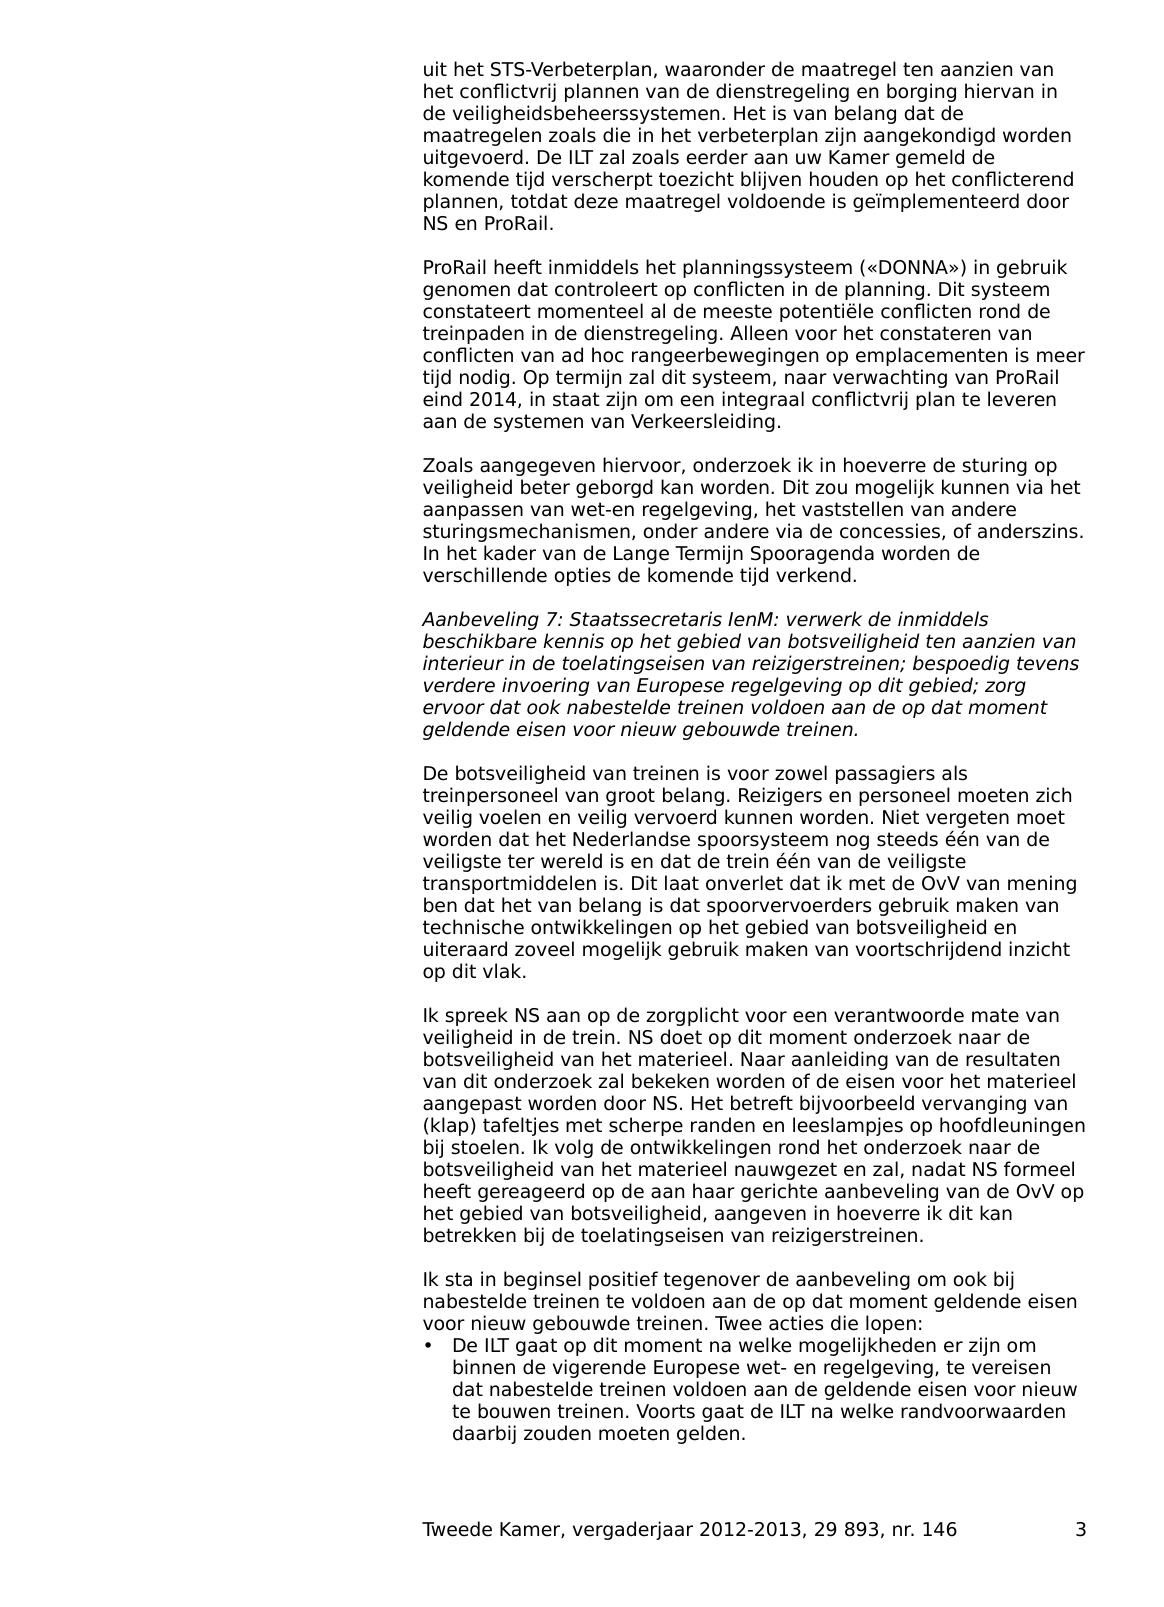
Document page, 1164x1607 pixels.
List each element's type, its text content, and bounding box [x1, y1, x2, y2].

text ProRail heeft inmiddels het planningssysteem («DONNA») in gebruik genomen dat controleert op conflicten in de planning. Dit systeem constateert momenteel al de meeste potentiële conflicten rond de treinpaden in de dienstregeling. Alleen voor het constateren van conflicten van ad hoc rangeerbewegingen op emplacementen is meer tijd nodig. Op termijn zal dit systeem, naar verwachting van ProRail eind 2014, in staat zijn om een integraal conflictvrij plan te leveren aan de systemen van Verkeersleiding. [422, 257, 1087, 433]
text De botsveiligheid van treinen is voor zowel passagiers als treinpersoneel van groot belang. Reizigers en personeel moeten zich veilig voelen en veilig vervoerd kunnen worden. Niet vergeten moet worden dat het Nederlandse spoorsysteem nog steeds één van de veiligste ter wereld is en dat de trein één van de veiligste transportmiddelen is. Dit laat onverlet dat ik met de OvV van mening ben dat het van belang is dat spoorvervoerders gebruik maken van technische ontwikkelingen op het gebied van botsveiligheid en uiteraard zoveel mogelijk gebruik maken van voortschrijdend inzicht op dit vlak. [422, 763, 1087, 983]
text Ik sta in beginsel positief tegenover de aanbeveling om ook bij nabestelde treinen te voldoen aan de op dat moment geldende eisen voor nieuw gebouwde treinen. Twee acties die lopen: [422, 1269, 1087, 1335]
text uit het STS-Verbeterplan, waaronder de maatregel ten aanzien van het conflictvrij plannen van de dienstregeling en borging hiervan in de veiligheidsbeheerssystemen. Het is van belang dat de maatregelen zoals die in het verbeterplan zijn aangekondigd worden uitgevoerd. De ILT zal zoals eerder aan uw Kamer gemeld de komende tijd verscherpt toezicht blijven houden op het conflicterend plannen, totdat deze maatregel voldoende is geïmplementeerd door NS en ProRail. [422, 59, 1087, 235]
text • De ILT gaat op dit moment na welke mogelijkheden er zijn om binnen de vigerende Europese wet- en regelgeving, te vereisen dat nabestelde treinen voldoen aan de geldende eisen voor nieuw te bouwen treinen. Voorts gaat de ILT na welke randvoorwaarden daarbij zouden moeten gelden. [422, 1335, 1087, 1445]
text Zoals aangegeven hiervoor, onderzoek ik in hoeverre de sturing op veiligheid beter geborgd kan worden. Dit zou mogelijk kunnen via het aanpassen van wet-en regelgeving, het vaststellen van andere sturingsmechanismen, onder andere via de concessies, of anderszins. In het kader van de Lange Termijn Spooragenda worden de verschillende opties de komende tijd verkend. [422, 455, 1087, 587]
subtitle Aanbeveling 7: Staatssecretaris IenM: verwerk de inmiddels beschikbare kennis op het gebied van botsveiligheid ten aanzien van interieur in de toelatingseisen van reizigerstreinen; bespoedig tevens verdere invoering van Europese regelgeving op dit gebied; zorg ervoor dat ook nabestelde treinen voldoen aan de op dat moment geldende eisen voor nieuw gebouwde treinen. [422, 609, 1087, 741]
text Ik spreek NS aan op de zorgplicht voor een verantwoorde mate van veiligheid in de trein. NS doet op dit moment onderzoek naar de botsveiligheid van het materieel. Naar aanleiding van de resultaten van dit onderzoek zal bekeken worden of de eisen voor het materieel aangepast worden door NS. Het betreft bijvoorbeeld vervanging van (klap) tafeltjes met scherpe randen en leeslampjes op hoofdleuningen bij stoelen. Ik volg de ontwikkelingen rond het onderzoek naar de botsveiligheid van het materieel nauwgezet en zal, nadat NS formeel heeft gereageerd op de aan haar gerichte aanbeveling van de OvV op het gebied van botsveiligheid, aangeven in hoeverre ik dit kan betrekken bij de toelatingseisen van reizigerstreinen. [422, 1005, 1087, 1247]
